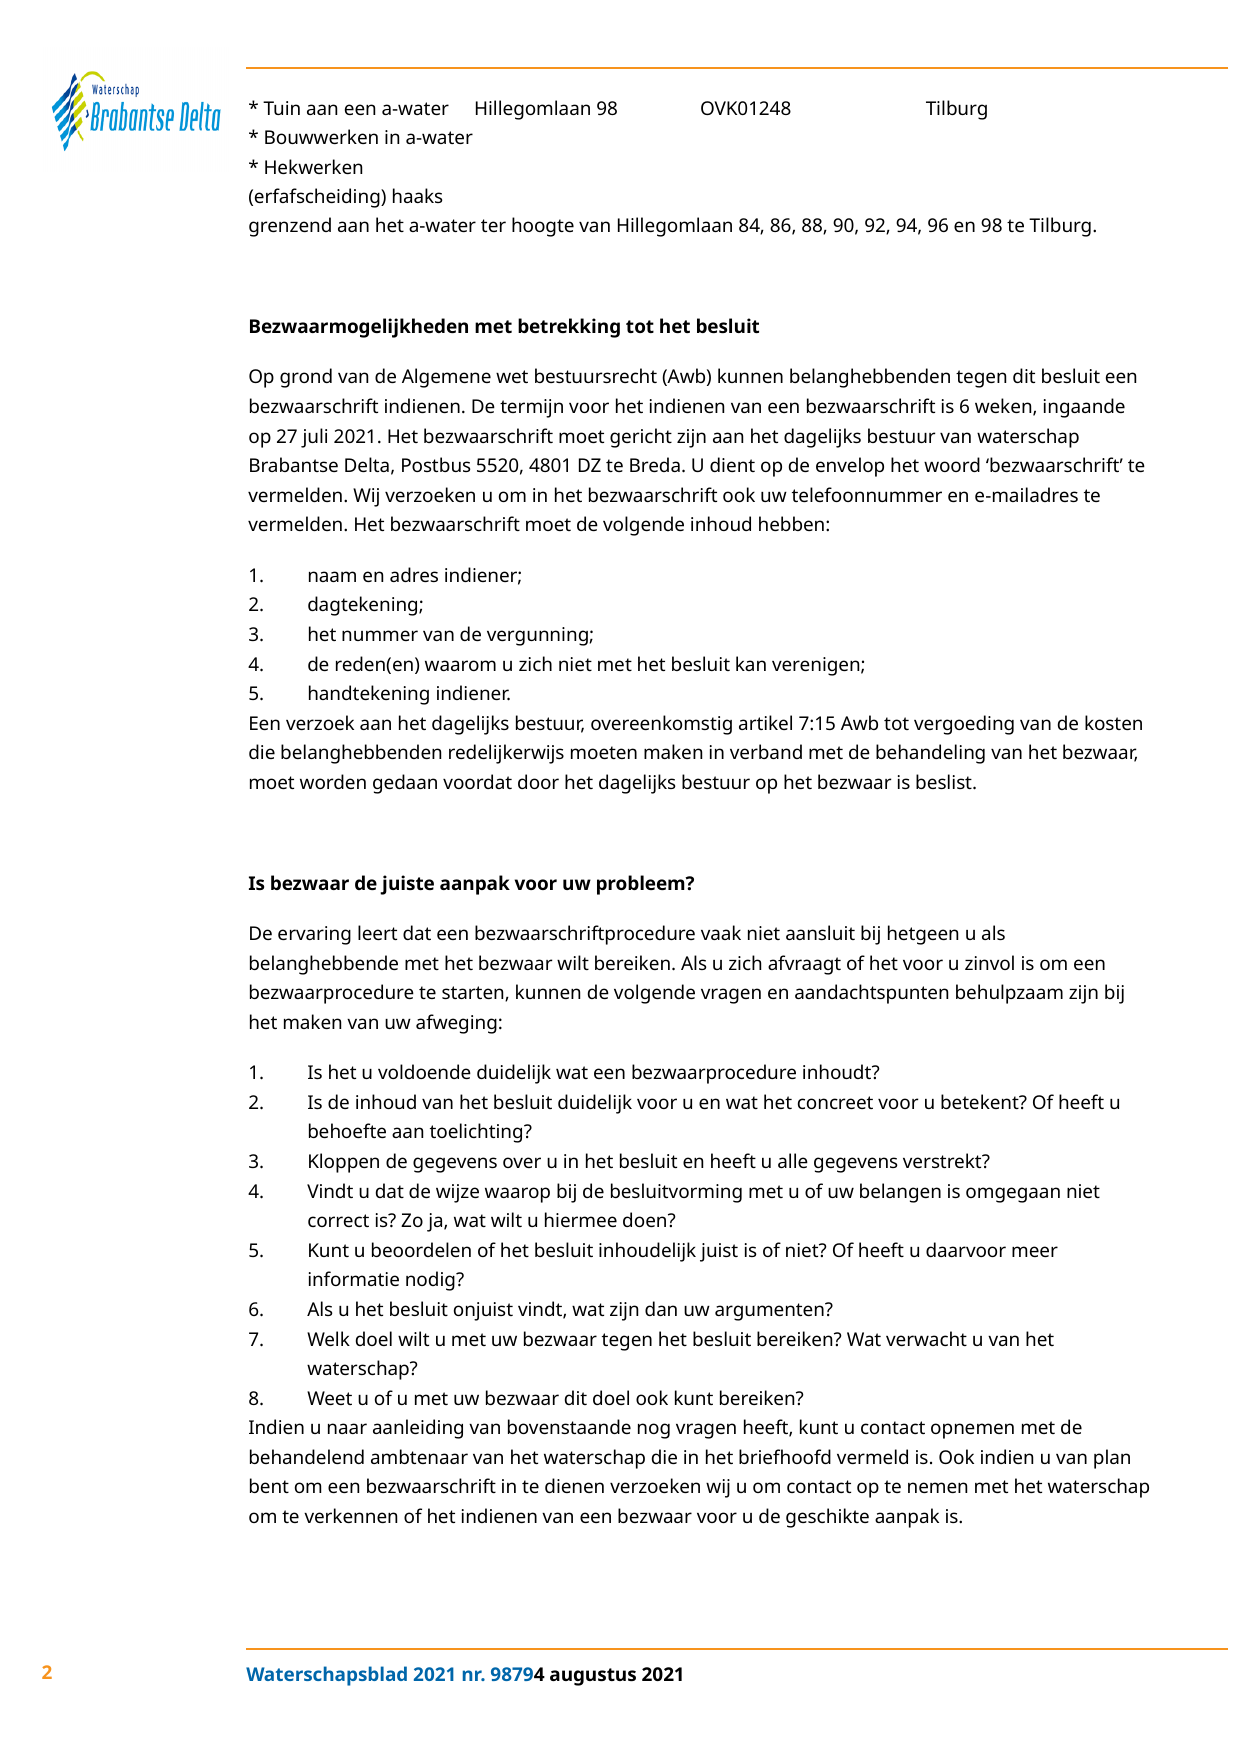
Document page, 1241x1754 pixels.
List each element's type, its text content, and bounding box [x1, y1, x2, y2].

text Een verzoek aan het dagelijks bestuur, overeenkomstig artikel 7:15 Awb tot vergoeding van de kosten die belanghebbenden redelijkerwijs moeten maken in verband met de behandeling van het bezwaar, moet worden gedaan voordat door het dagelijks bestuur op het bezwaar is beslist. [248, 710, 1152, 795]
list Is de inhoud van het besluit duidelijk voor u en wat het concreet voor u betekent? Of heeft u behoefte aan toelichting? [248, 1089, 1152, 1144]
list Vindt u dat de wijze waarop bij de besluitvorming met u of uw belangen is omgegaan niet correct is? Zo ja, wat wilt u hiermee doen? [248, 1178, 1152, 1233]
list Weet u of u met uw bezwaar dit doel ook kunt bereiken? [248, 1385, 1152, 1411]
list Welk doel wilt u met uw bezwaar tegen het besluit bereiken? Wat verwacht u van het waterschap? [248, 1326, 1152, 1381]
list naam en adres indiener; [248, 562, 1152, 588]
table_cell Tilburg [926, 95, 1152, 209]
list dagtekening; [248, 592, 1152, 617]
table_cell OVK01248 [700, 95, 926, 209]
list Kunt u beoordelen of het besluit inhoudelijk juist is of niet? Of heeft u daarvoor meer informatie nodig? [248, 1237, 1152, 1292]
text Is bezwaar de juiste aanpak voor uw probleem? [248, 870, 1152, 896]
table_cell * Tuin aan een a-water * Bouwwerken in a-water * Hekwerken (erfafscheiding) haaks [248, 95, 474, 209]
list handtekening indiener. [248, 680, 1152, 706]
table_cell Hillegomlaan 98 [474, 95, 700, 209]
list het nummer van de vergunning; [248, 621, 1152, 647]
text Op grond van de Algemene wet bestuursrecht (Awb) kunnen belanghebbenden tegen dit besluit een bezwaarschrift indienen. De termijn voor het indienen van een bezwaarschrift is 6 weken, ingaande op 27 juli 2021. Het bezwaarschrift moet gericht zijn aan het dagelijks bestuur van waterschap Brabantse Delta, Postbus 5520, 4801 DZ te Breda. U dient op de envelop het woord ‘bezwaarschrift’ te vermelden. Wij verzoeken u om in het bezwaarschrift ook uw telefoonnummer en e‑mailadres te vermelden. Het bezwaarschrift moet de volgende inhoud hebben: [248, 364, 1152, 537]
picture [41, 47, 231, 172]
list Kloppen de gegevens over u in het besluit en heeft u alle gegevens verstrekt? [248, 1148, 1152, 1174]
text De ervaring leert dat een bezwaarschriftprocedure vaak niet aansluit bij hetgeen u als belanghebbende met het bezwaar wilt bereiken. Als u zich afvraagt of het voor u zinvol is om een bezwaarprocedure te starten, kunnen de volgende vragen en aandachtspunten behulpzaam zijn bij het maken van uw afweging: [248, 920, 1152, 1035]
text grenzend aan het a-water ter hoogte van Hillegomlaan 84, 86, 88, 90, 92, 94, 96 en 98 te Tilburg. [248, 212, 1152, 238]
list de reden(en) waarom u zich niet met het besluit kan verenigen; [248, 651, 1152, 677]
list Als u het besluit onjuist vindt, wat zijn dan uw argumenten? [248, 1296, 1152, 1322]
text Bezwaarmogelijkheden met betrekking tot het besluit [248, 313, 1152, 339]
list Is het u voldoende duidelijk wat een bezwaarprocedure inhoudt? [248, 1059, 1152, 1085]
text Indien u naar aanleiding van bovenstaande nog vragen heeft, kunt u contact opnemen met de behandelend ambtenaar van het waterschap die in het briefhoofd vermeld is. Ook indien u van plan bent om een bezwaarschrift in te dienen verzoeken wij u om contact op te nemen met het waterschap om te verkennen of het indienen van een bezwaar voor u de geschikte aanpak is. [248, 1414, 1152, 1529]
